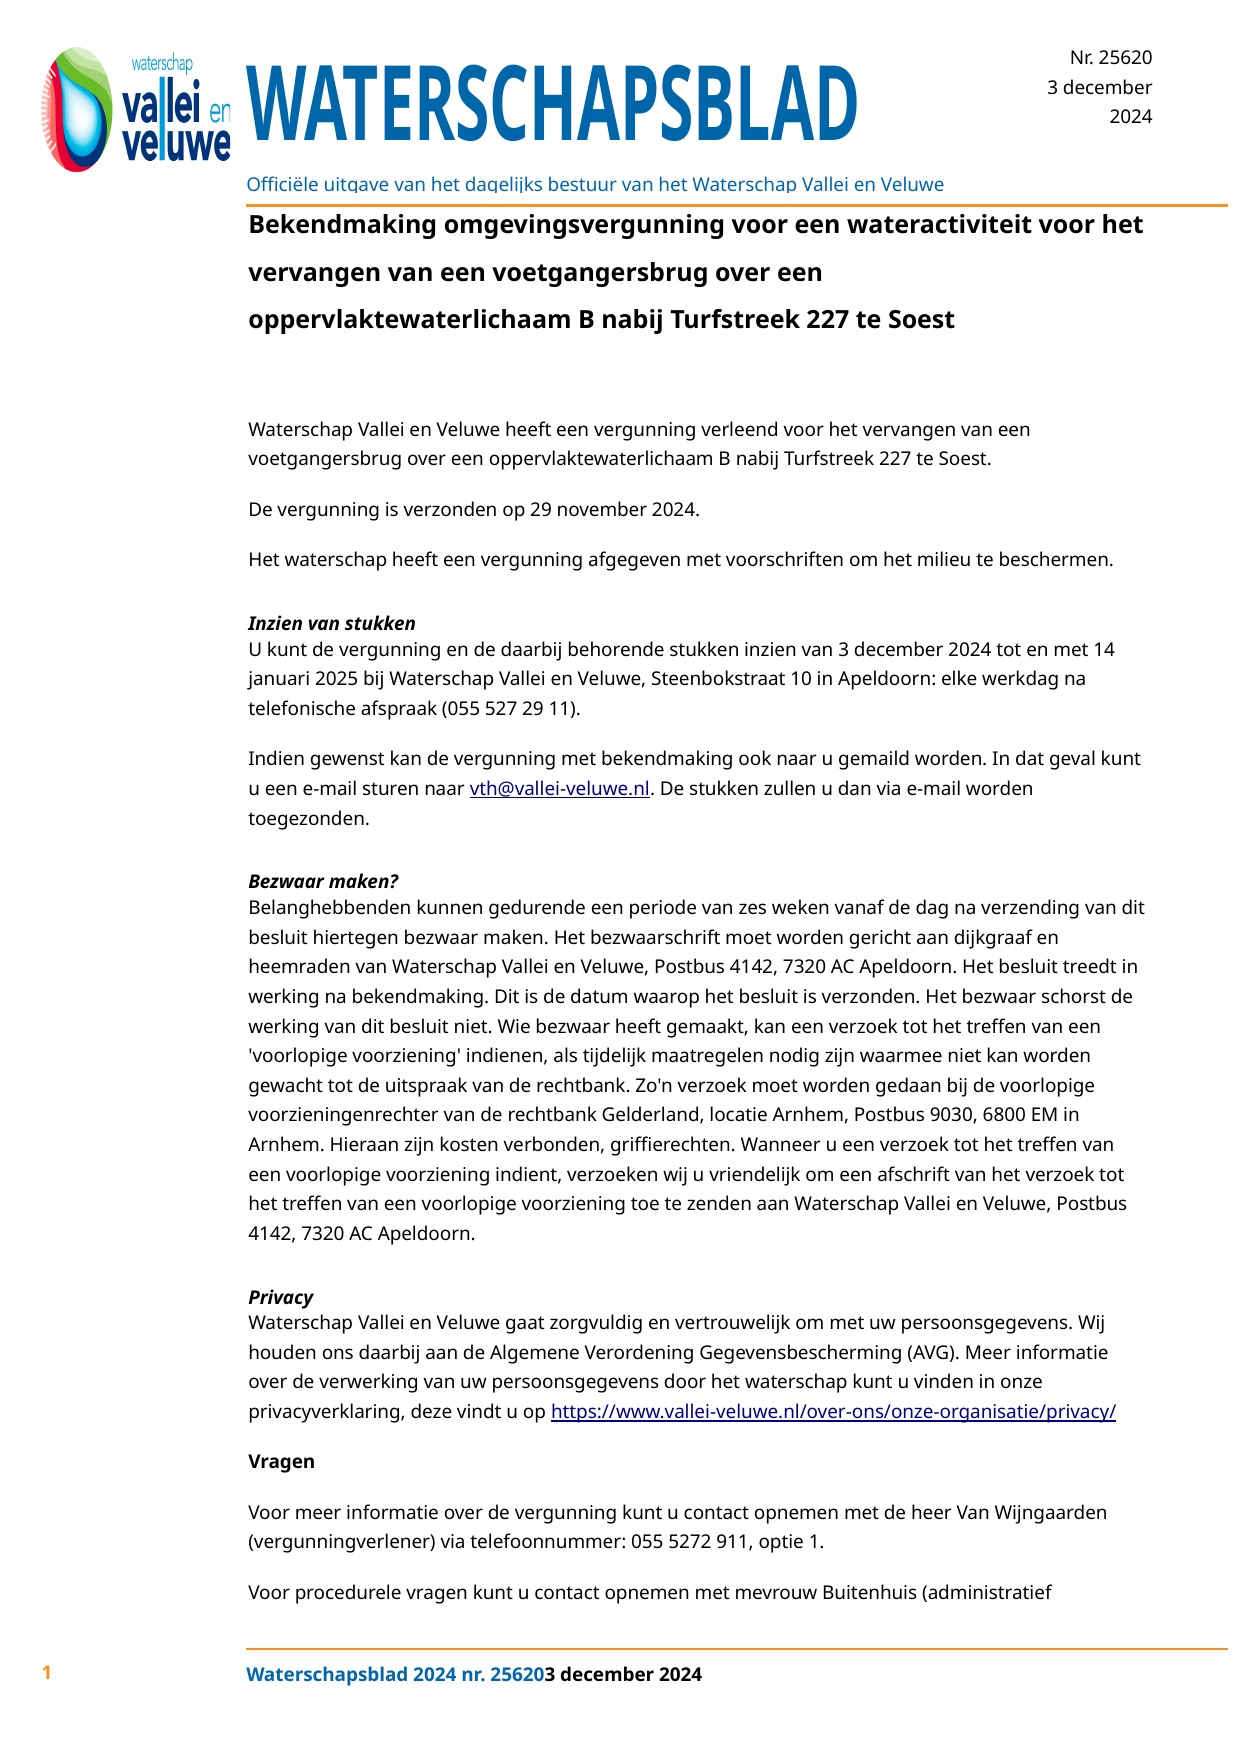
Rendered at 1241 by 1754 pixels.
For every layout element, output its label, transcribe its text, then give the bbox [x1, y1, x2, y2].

text Inzien van stukken [248, 610, 1152, 636]
text Het waterschap heeft een vergunning afgegeven met voorschriften om het milieu te beschermen. [248, 546, 1152, 572]
text Bezwaar maken? [248, 869, 1152, 894]
text De vergunning is verzonden op 29 november 2024. [248, 496, 1152, 522]
picture [41, 47, 231, 172]
text Voor procedurele vragen kunt u contact opnemen met mevrouw Buitenhuis (administratief [248, 1579, 1152, 1605]
text Waterschap Vallei en Veluwe heeft een vergunning verleend voor het vervangen van een voetgangersbrug over een oppervlaktewaterlichaam B nabij Turfstreek 227 te Soest. [248, 416, 1152, 471]
text Indien gewenst kan de vergunning met bekendmaking ook naar u gemaild worden. In dat geval kunt u een e-mail sturen naar vth@vallei-veluwe.nl. De stukken zullen u dan via e-mail worden toegezonden. [248, 746, 1152, 831]
text U kunt de vergunning en de daarbij behorende stukken inzien van 3 december 2024 tot en met 14 januari 2025 bij Waterschap Vallei en Veluwe, Steenbokstraat 10 in Apeldoorn: elke werkdag na telefonische afspraak (055 527 29 11). [248, 636, 1152, 721]
text Bekendmaking omgevingsvergunning voor een wateractiviteit voor het vervangen van een voetgangersbrug over een oppervlaktewaterlichaam B nabij Turfstreek 227 te Soest [248, 207, 1152, 336]
text Voor meer informatie over de vergunning kunt u contact opnemen met de heer Van Wijngaarden (vergunningverlener) via telefoonnummer: 055 5272 911, optie 1. [248, 1499, 1152, 1554]
text Privacy [248, 1284, 1152, 1309]
text Belanghebbenden kunnen gedurende een periode van zes weken vanaf de dag na verzending van dit besluit hiertegen bezwaar maken. Het bezwaarschrift moet worden gericht aan dijkgraaf en heemraden van Waterschap Vallei en Veluwe, Postbus 4142, 7320 AC Apeldoorn. Het besluit treedt in werking na bekendmaking. Dit is de datum waarop het besluit is verzonden. Het bezwaar schorst de werking van dit besluit niet. Wie bezwaar heeft gemaakt, kan een verzoek tot het treffen van een 'voorlopige voorziening' indienen, als tijdelijk maatregelen nodig zijn waarmee niet kan worden gewacht tot de uitspraak van de rechtbank. Zo'n verzoek moet worden gedaan bij de voorlopige voorzieningenrechter van de rechtbank Gelderland, locatie Arnhem, Postbus 9030, 6800 EM in Arnhem. Hieraan zijn kosten verbonden, griffierechten. Wanneer u een verzoek tot het treffen van een voorlopige voorziening indient, verzoeken wij u vriendelijk om een afschrift van het verzoek tot het treffen van een voorlopige voorziening toe te zenden aan Waterschap Vallei en Veluwe, Postbus 4142, 7320 AC Apeldoorn. [248, 894, 1152, 1246]
text Waterschap Vallei en Veluwe gaat zorgvuldig en vertrouwelijk om met uw persoonsgegevens. Wij houden ons daarbij aan de Algemene Verordening Gegevensbescherming (AVG). Meer informatie over de verwerking van uw persoonsgegevens door het waterschap kunt u vinden in onze privacyverklaring, deze vindt u op https://www.vallei-veluwe.nl/over-ons/onze-organisatie/privacy/ [248, 1309, 1152, 1424]
text Vragen [248, 1449, 1152, 1474]
